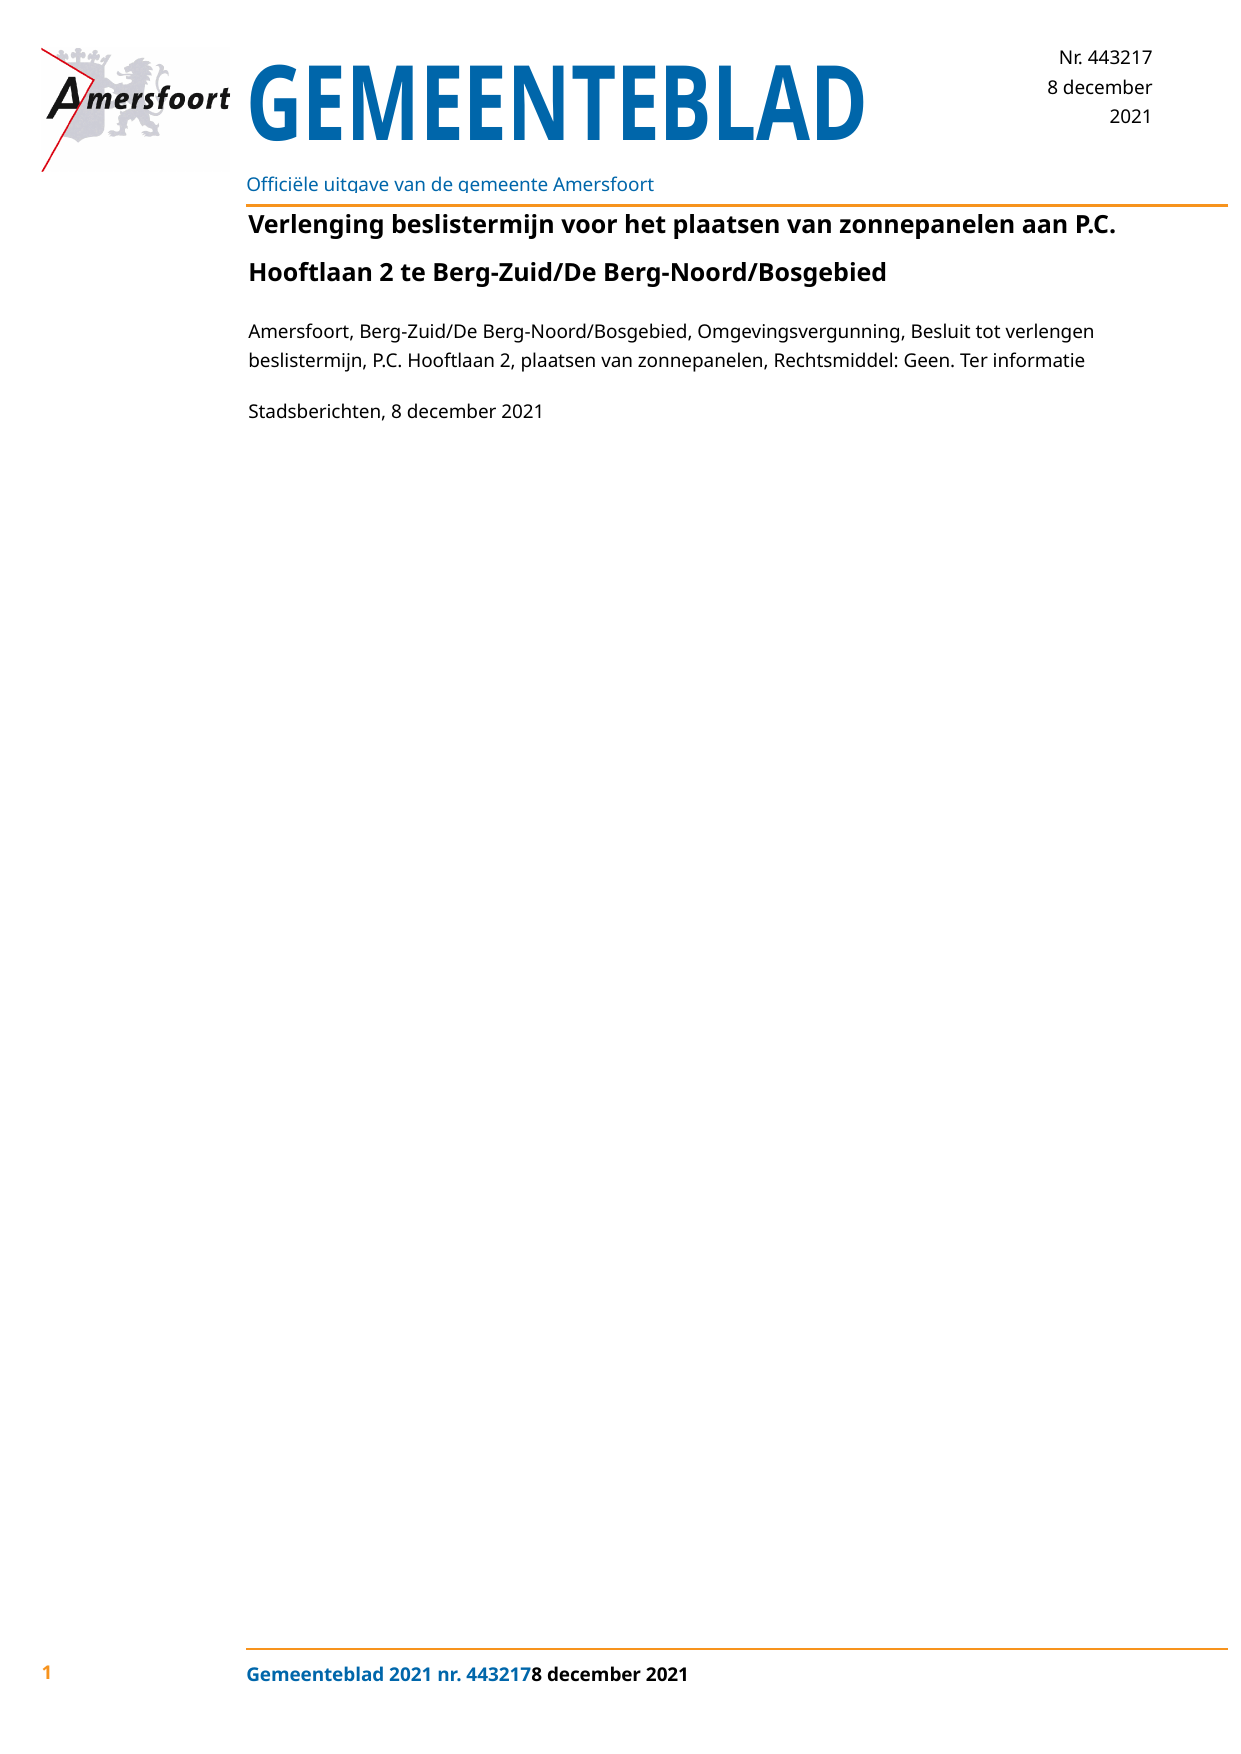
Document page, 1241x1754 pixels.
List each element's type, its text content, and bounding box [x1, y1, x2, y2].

text Amersfoort, Berg-Zuid/De Berg-Noord/Bosgebied, Omgevingsvergunning, Besluit tot verlengen beslistermijn, P.C. Hooftlaan 2, plaatsen van zonnepanelen, Rechtsmiddel: Geen. Ter informatie [248, 318, 1152, 373]
picture [41, 47, 231, 172]
text Verlenging beslistermijn voor het plaatsen van zonnepanelen aan P.C. Hooftlaan 2 te Berg-Zuid/De Berg-Noord/Bosgebied [248, 207, 1152, 288]
text Stadsberichten, 8 december 2021 [248, 398, 1152, 424]
